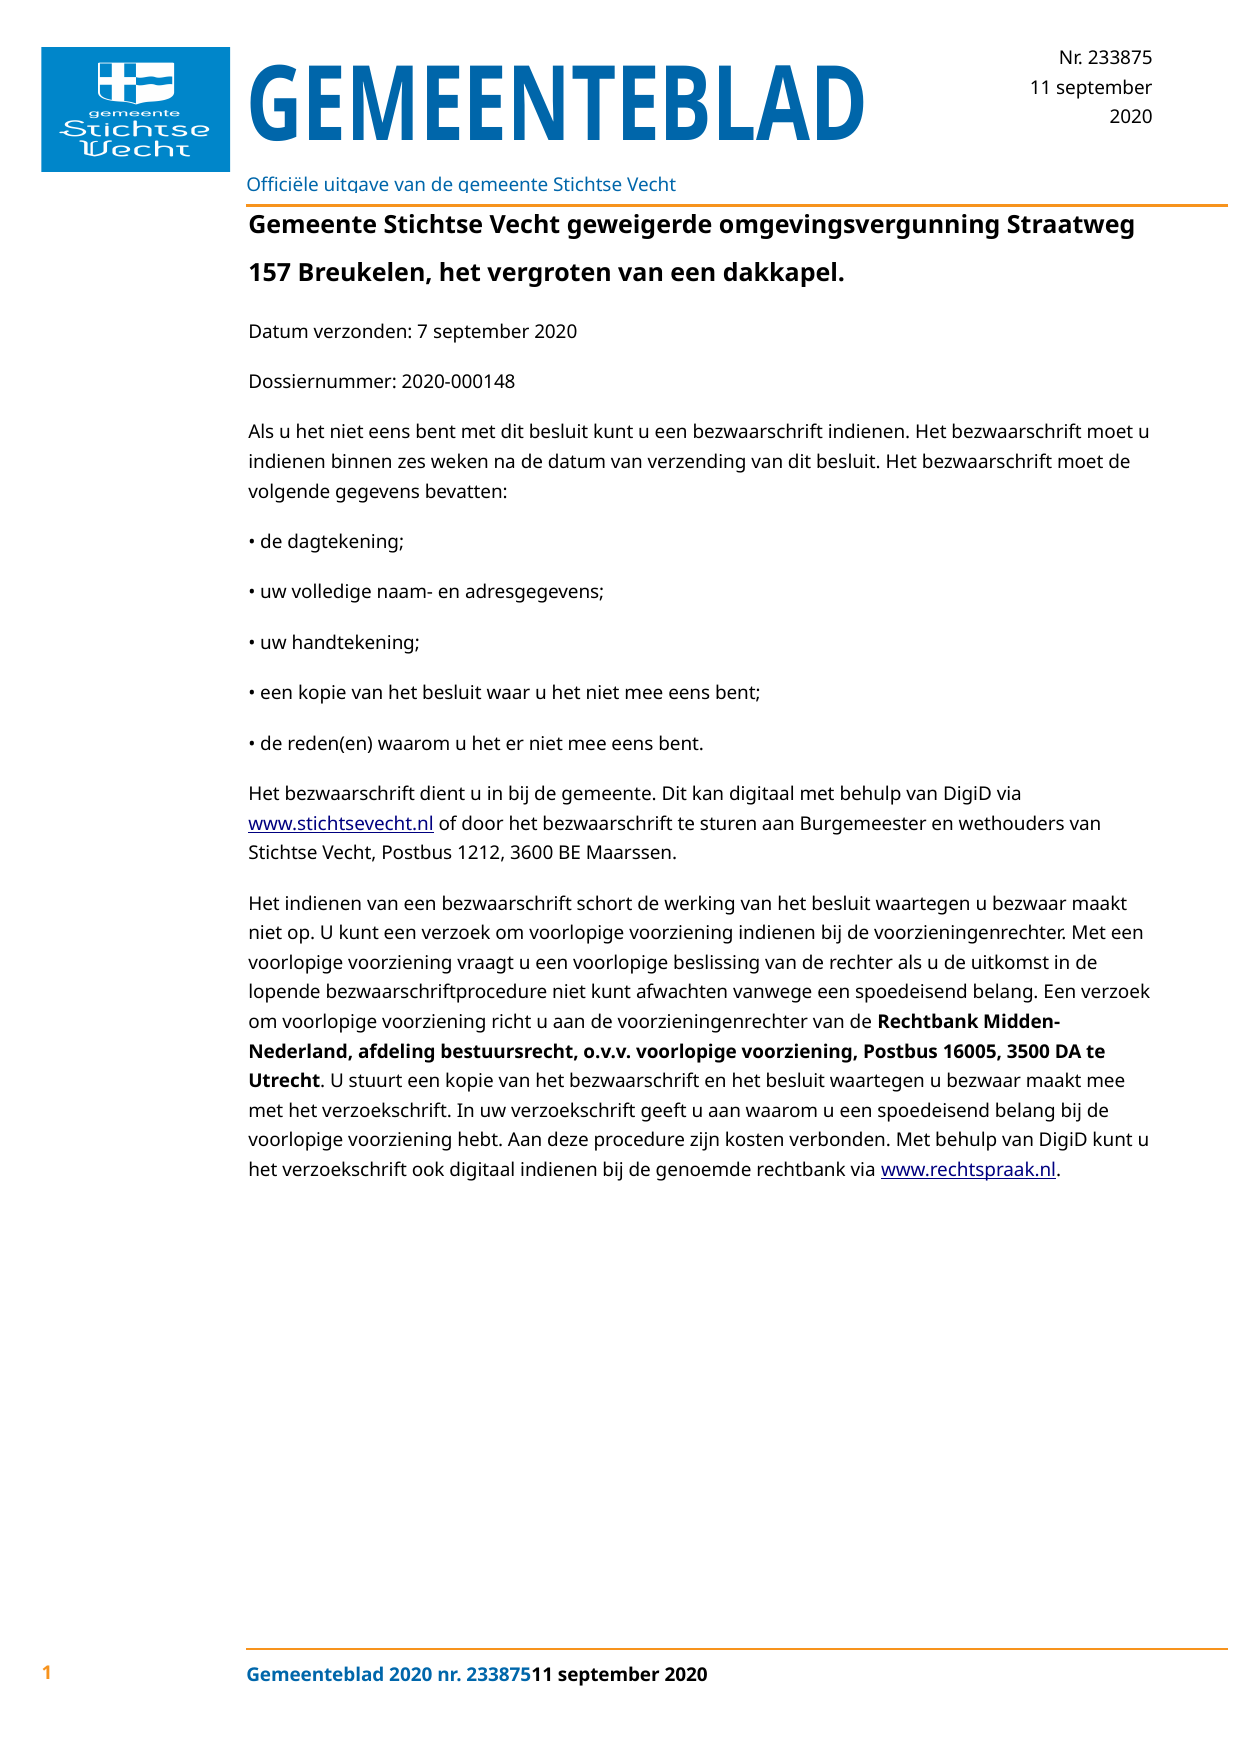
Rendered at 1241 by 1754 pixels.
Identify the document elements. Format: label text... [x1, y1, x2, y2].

text • uw volledige naam- en adresgegevens; [248, 579, 1152, 604]
text Gemeente Stichtse Vecht geweigerde omgevingsvergunning Straatweg 157 Breukelen, het vergroten van een dakkapel. [248, 207, 1152, 288]
text • uw handtekening; [248, 629, 1152, 655]
picture [99, 63, 135, 101]
text Als u het niet eens bent met dit besluit kunt u een bezwaarschrift indienen. Het bezwaarschrift moet u indienen binnen zes weken na de datum van verzending van dit besluit. Het bezwaarschrift moet de volgende gegevens bevatten: [248, 419, 1152, 504]
text • een kopie van het besluit waar u het niet mee eens bent; [248, 679, 1152, 705]
text • de reden(en) waarom u het er niet mee eens bent. [248, 730, 1152, 756]
text Het bezwaarschrift dient u in bij de gemeente. Dit kan digitaal met behulp van DigiD via www.stichtsevecht.nl of door het bezwaarschrift te sturen aan Burgemeester en wethouders van Stichtse Vecht, Postbus 1212, 3600 BE Maarssen. [248, 780, 1152, 865]
text Datum verzonden: 7 september 2020 [248, 318, 1152, 344]
text • de dagtekening; [248, 528, 1152, 554]
picture [137, 63, 174, 103]
text Dossiernummer: 2020-000148 [248, 368, 1152, 394]
text Het indienen van een bezwaarschrift schort de werking van het besluit waartegen u bezwaar maakt niet op. U kunt een verzoek om voorlopige voorziening indienen bij de voorzieningenrechter. Met een voorlopige voorziening vraagt u een voorlopige beslissing van de rechter als u de uitkomst in de lopende bezwaarschriftprocedure niet kunt afwachten vanwege een spoedeisend belang. Een verzoek om voorlopige voorziening richt u aan de voorzieningenrechter van de Rechtbank Midden-Nederland, afdeling bestuursrecht, o.v.v. voorlopige voorziening, Postbus 16005, 3500 DA te Utrecht. U stuurt een kopie van het bezwaarschrift en het besluit waartegen u bezwaar maakt mee met het verzoekschrift. In uw verzoekschrift geeft u aan waarom u een spoedeisend belang bij de voorlopige voorziening hebt. Aan deze procedure zijn kosten verbonden. Met behulp van DigiD kunt u het verzoekschrift ook digitaal indienen bij de genoemde rechtbank via www.rechtspraak.nl. [248, 890, 1152, 1182]
